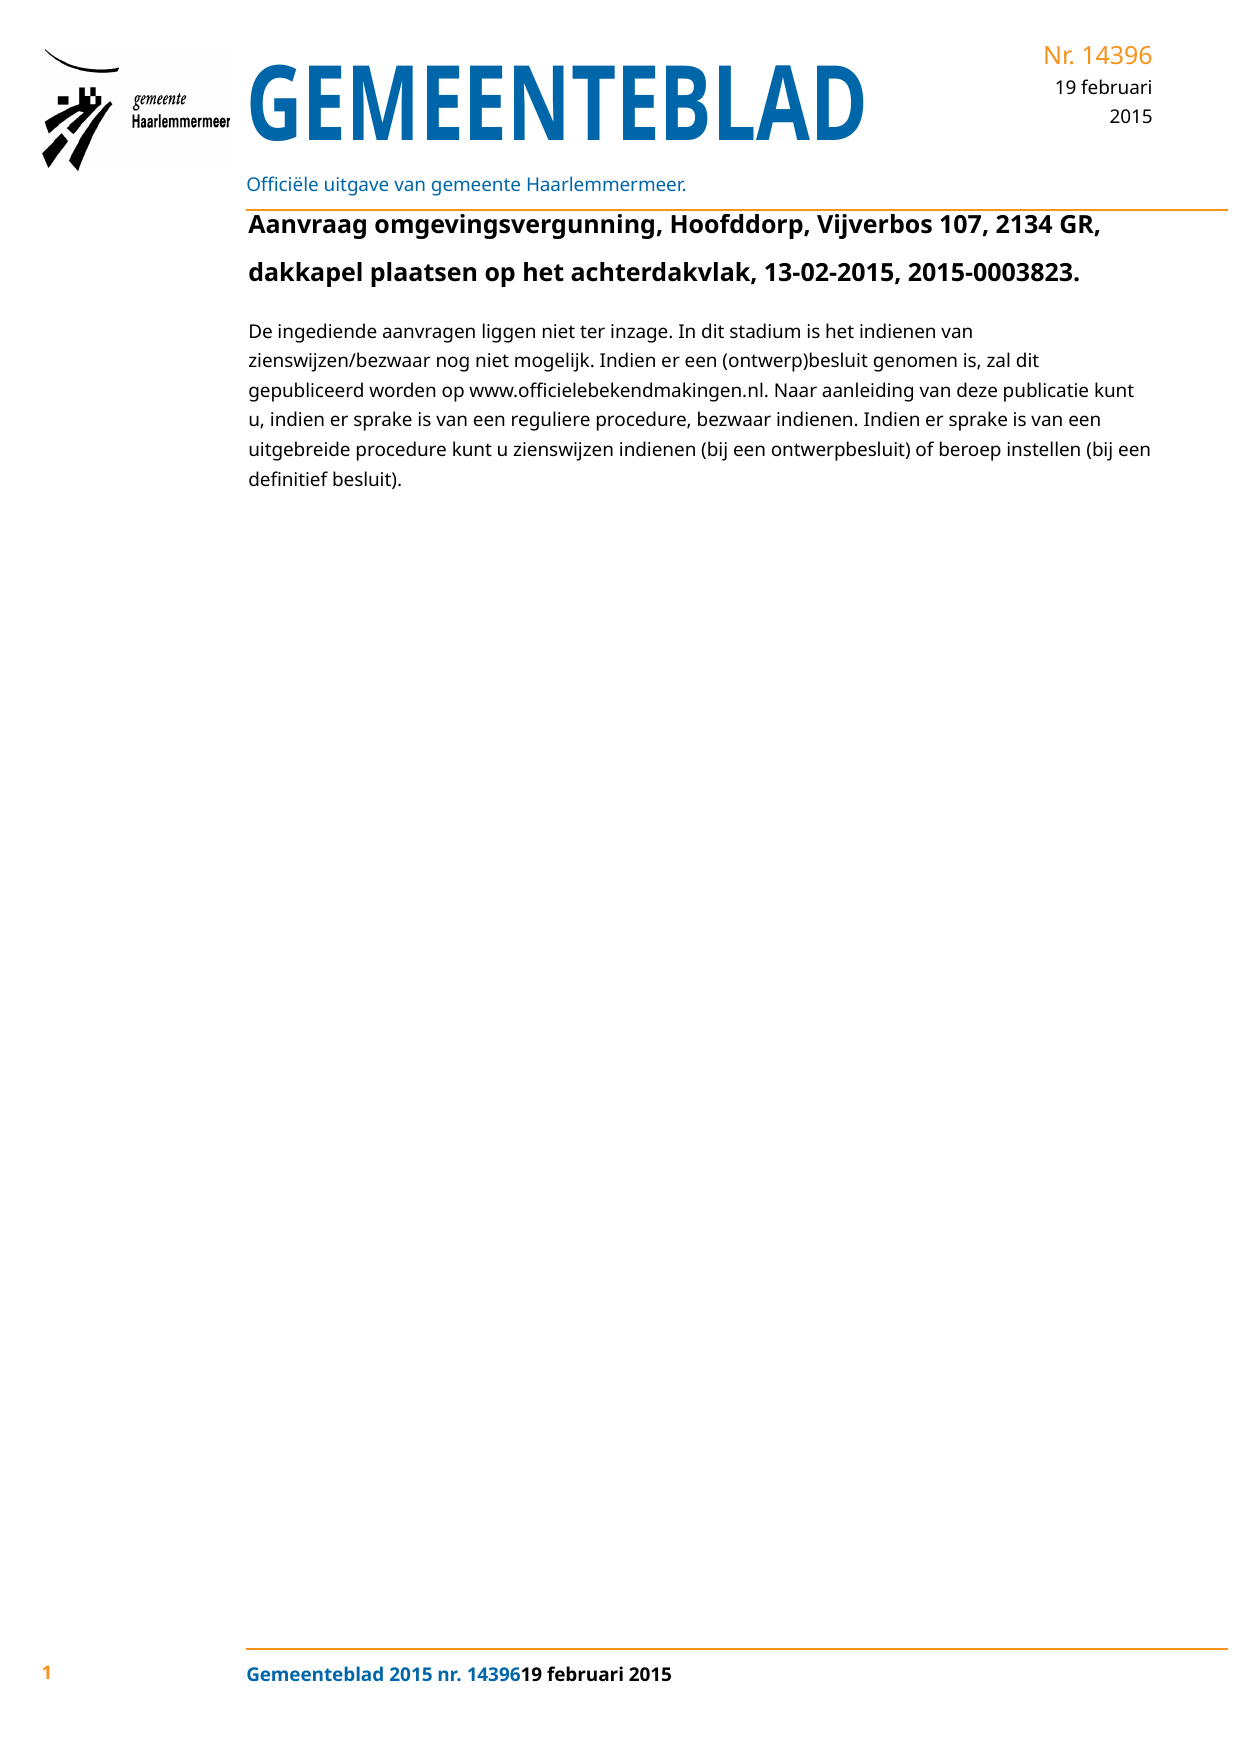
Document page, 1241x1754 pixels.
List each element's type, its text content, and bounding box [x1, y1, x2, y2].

text Aanvraag omgevingsvergunning, Hoofddorp, Vijverbos 107, 2134 GR, dakkapel plaatsen op het achterdakvlak, 13-02-2015, 2015-0003823. [248, 211, 1152, 288]
text De ingediende aanvragen liggen niet ter inzage. In dit stadium is het indienen van zienswijzen/bezwaar nog niet mogelijk. Indien er een (ontwerp)besluit genomen is, zal dit gepubliceerd worden op www.officielebekendmakingen.nl. Naar aanleiding van deze publicatie kunt u, indien er sprake is van een reguliere procedure, bezwaar indienen. Indien er sprake is van een uitgebreide procedure kunt u zienswijzen indienen (bij een ontwerpbesluit) of beroep instellen (bij een definitief besluit). [248, 318, 1152, 492]
picture [41, 47, 231, 172]
